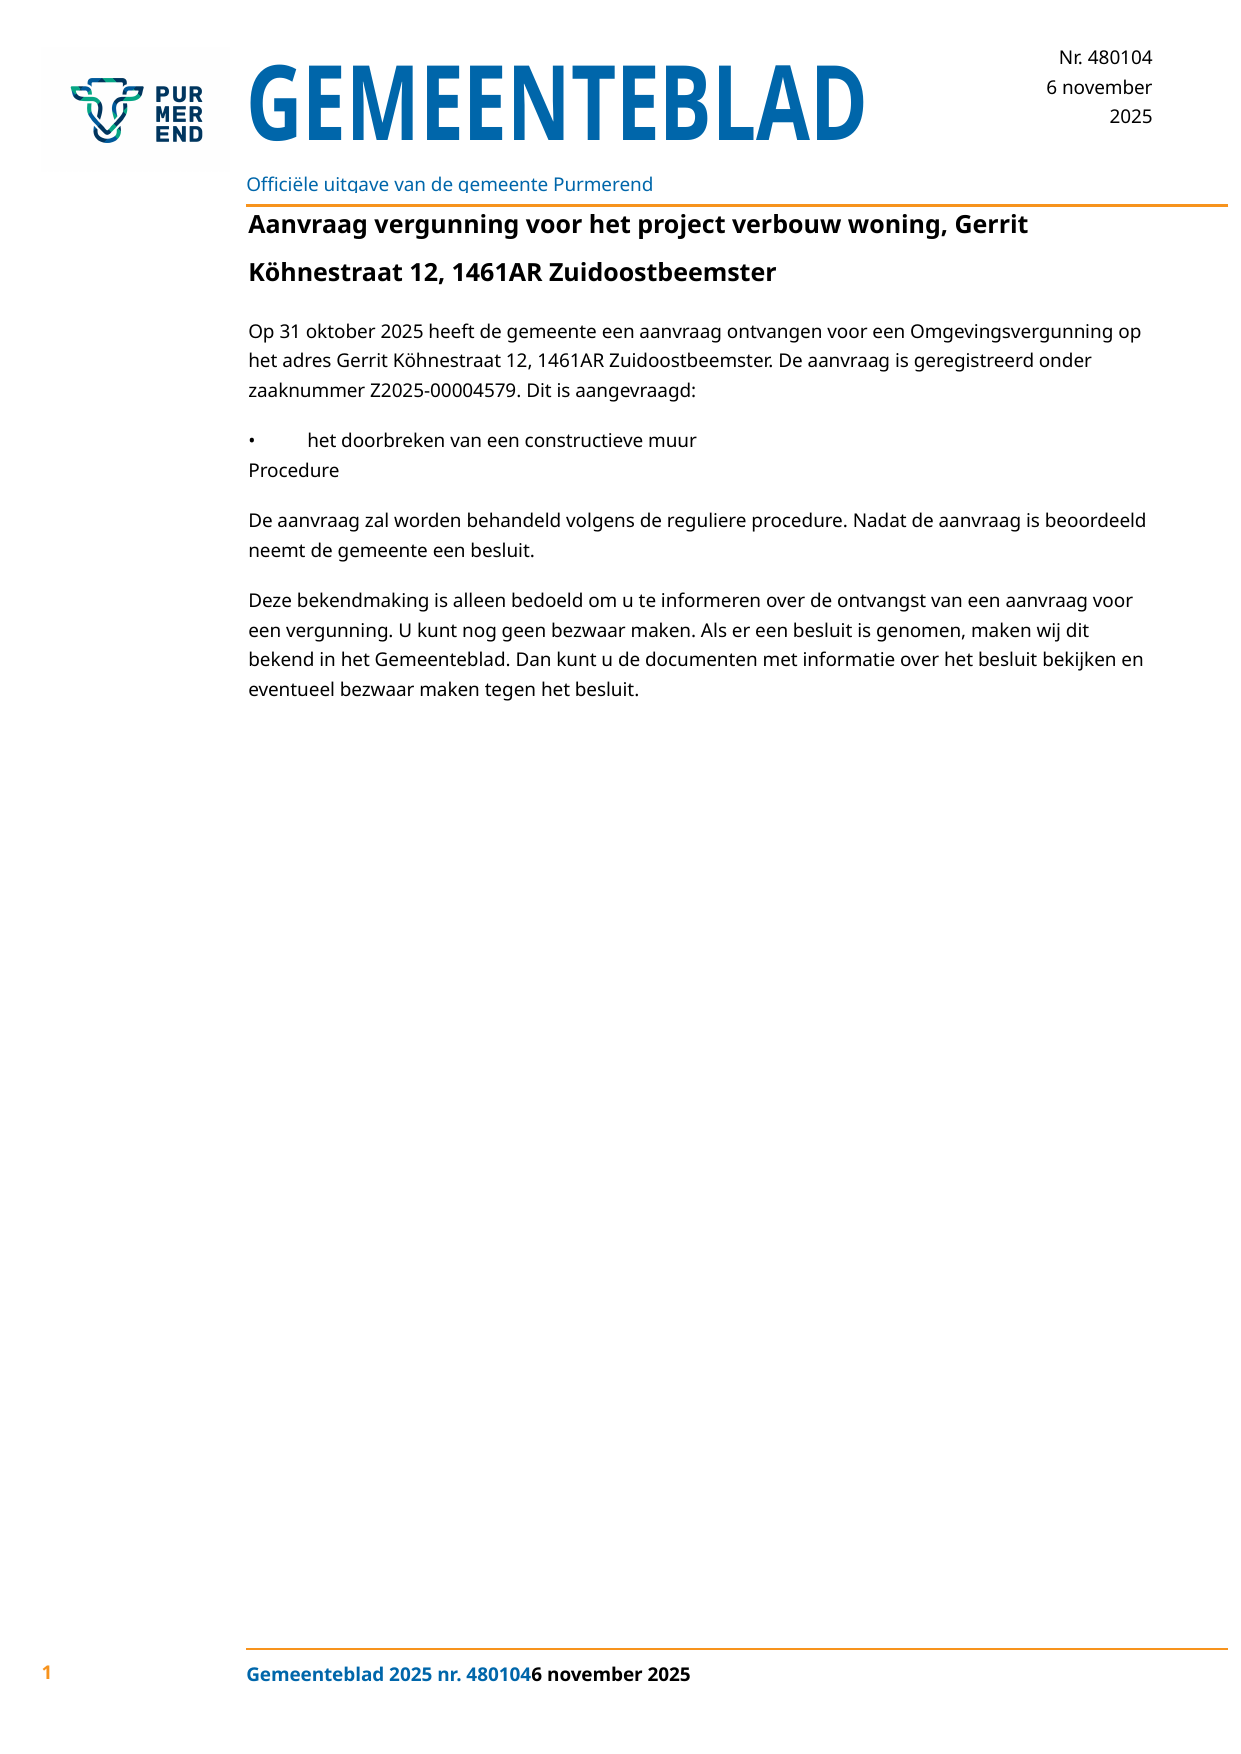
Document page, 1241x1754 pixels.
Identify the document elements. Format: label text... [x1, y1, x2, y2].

list het doorbreken van een constructieve muur [248, 427, 1152, 453]
text De aanvraag zal worden behandeld volgens de reguliere procedure. Nadat de aanvraag is beoordeeld neemt de gemeente een besluit. [248, 507, 1152, 563]
text Procedure [248, 457, 1152, 483]
text Op 31 oktober 2025 heeft de gemeente een aanvraag ontvangen voor een Omgevingsvergunning op het adres Gerrit Köhnestraat 12, 1461AR Zuidoostbeemster. De aanvraag is geregistreerd onder zaaknummer Z2025-00004579. Dit is aangevraagd: [248, 318, 1152, 403]
picture [41, 47, 231, 172]
text Aanvraag vergunning voor het project verbouw woning, Gerrit Köhnestraat 12, 1461AR Zuidoostbeemster [248, 207, 1152, 288]
text Deze bekendmaking is alleen bedoeld om u te informeren over de ontvangst van een aanvraag voor een vergunning. U kunt nog geen bezwaar maken. Als er een besluit is genomen, maken wij dit bekend in het Gemeenteblad. Dan kunt u de documenten met informatie over het besluit bekijken en eventueel bezwaar maken tegen het besluit. [248, 587, 1152, 702]
